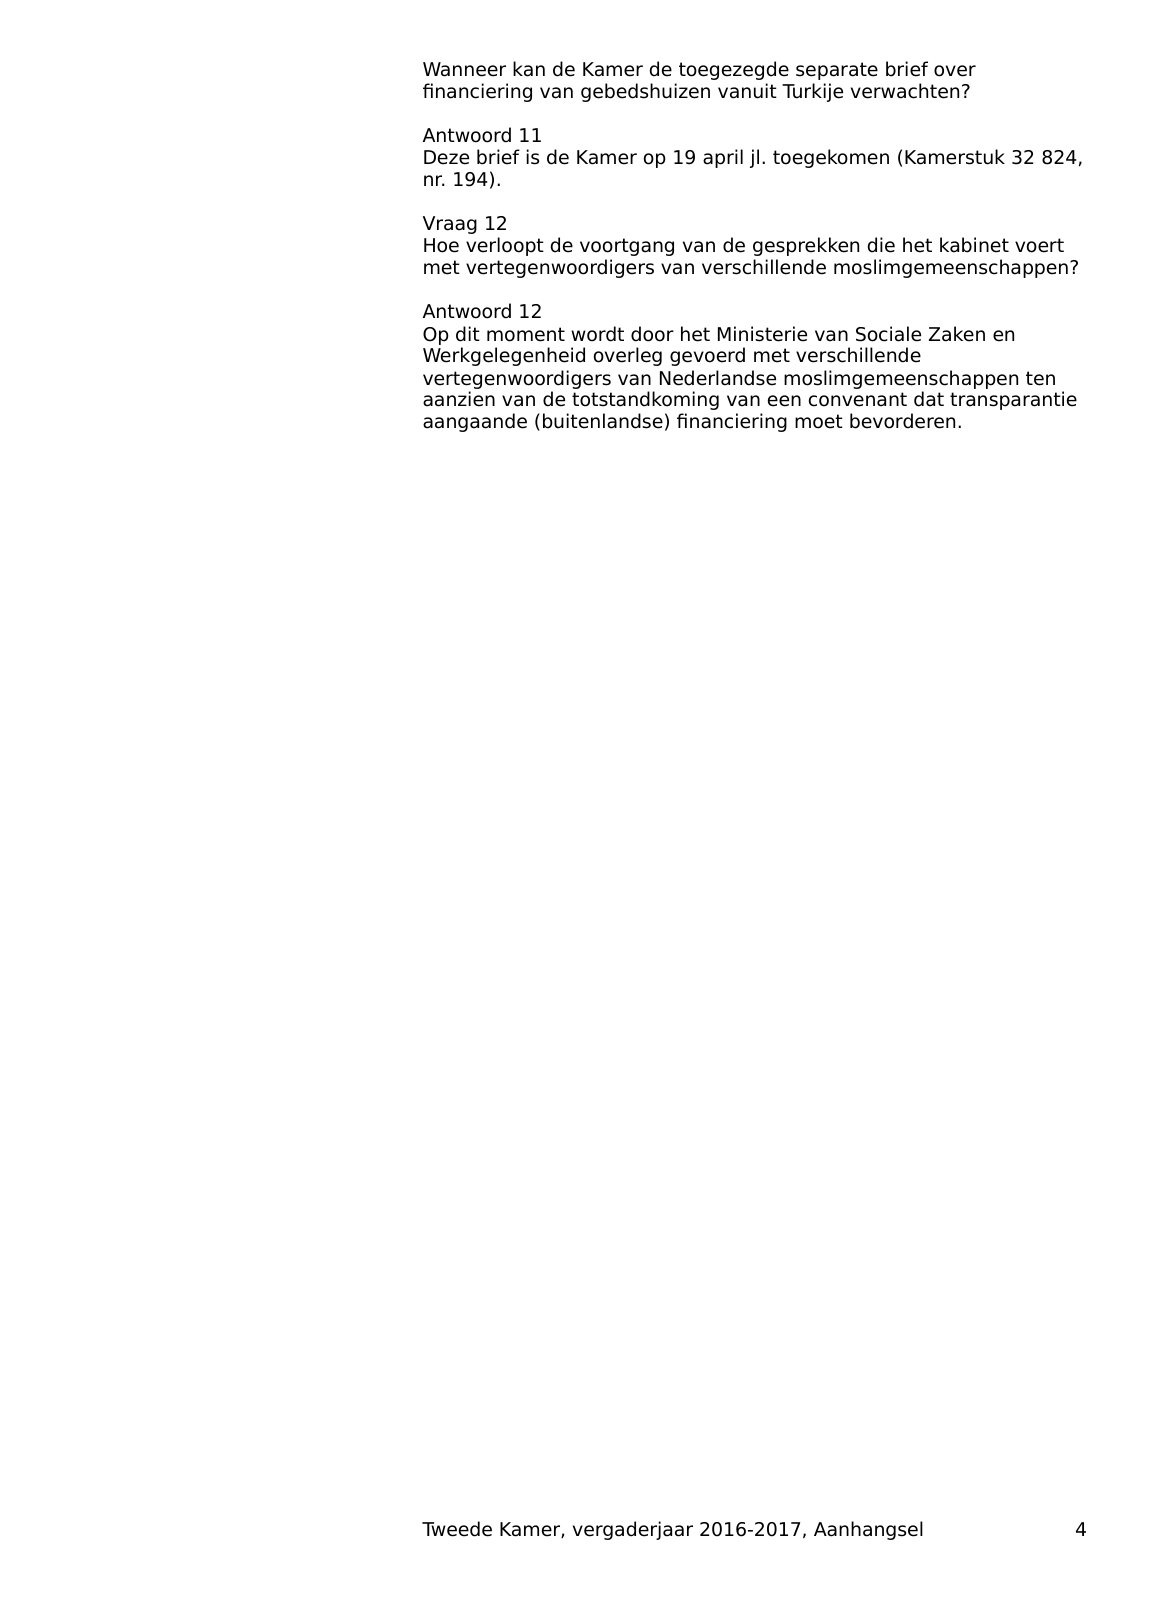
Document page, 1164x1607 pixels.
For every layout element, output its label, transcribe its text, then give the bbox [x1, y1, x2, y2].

text Op dit moment wordt door het Ministerie van Sociale Zaken en Werkgelegenheid overleg gevoerd met verschillende vertegenwoordigers van Nederlandse moslimgemeenschappen ten aanzien van de totstandkoming van een convenant dat transparantie aangaande (buitenlandse) financiering moet bevorderen. [422, 323, 1087, 433]
text Wanneer kan de Kamer de toegezegde separate brief over financiering van gebedshuizen vanuit Turkije verwachten? [422, 59, 1087, 103]
text Deze brief is de Kamer op 19 april jl. toegekomen (Kamerstuk 32 824, nr. 194). [422, 147, 1087, 191]
text Antwoord 11 [422, 125, 1087, 147]
text Vraag 12 [422, 213, 1087, 235]
text Antwoord 12 [422, 301, 1087, 323]
text Hoe verloopt de voortgang van de gesprekken die het kabinet voert met vertegenwoordigers van verschillende moslimgemeenschappen? [422, 235, 1087, 279]
